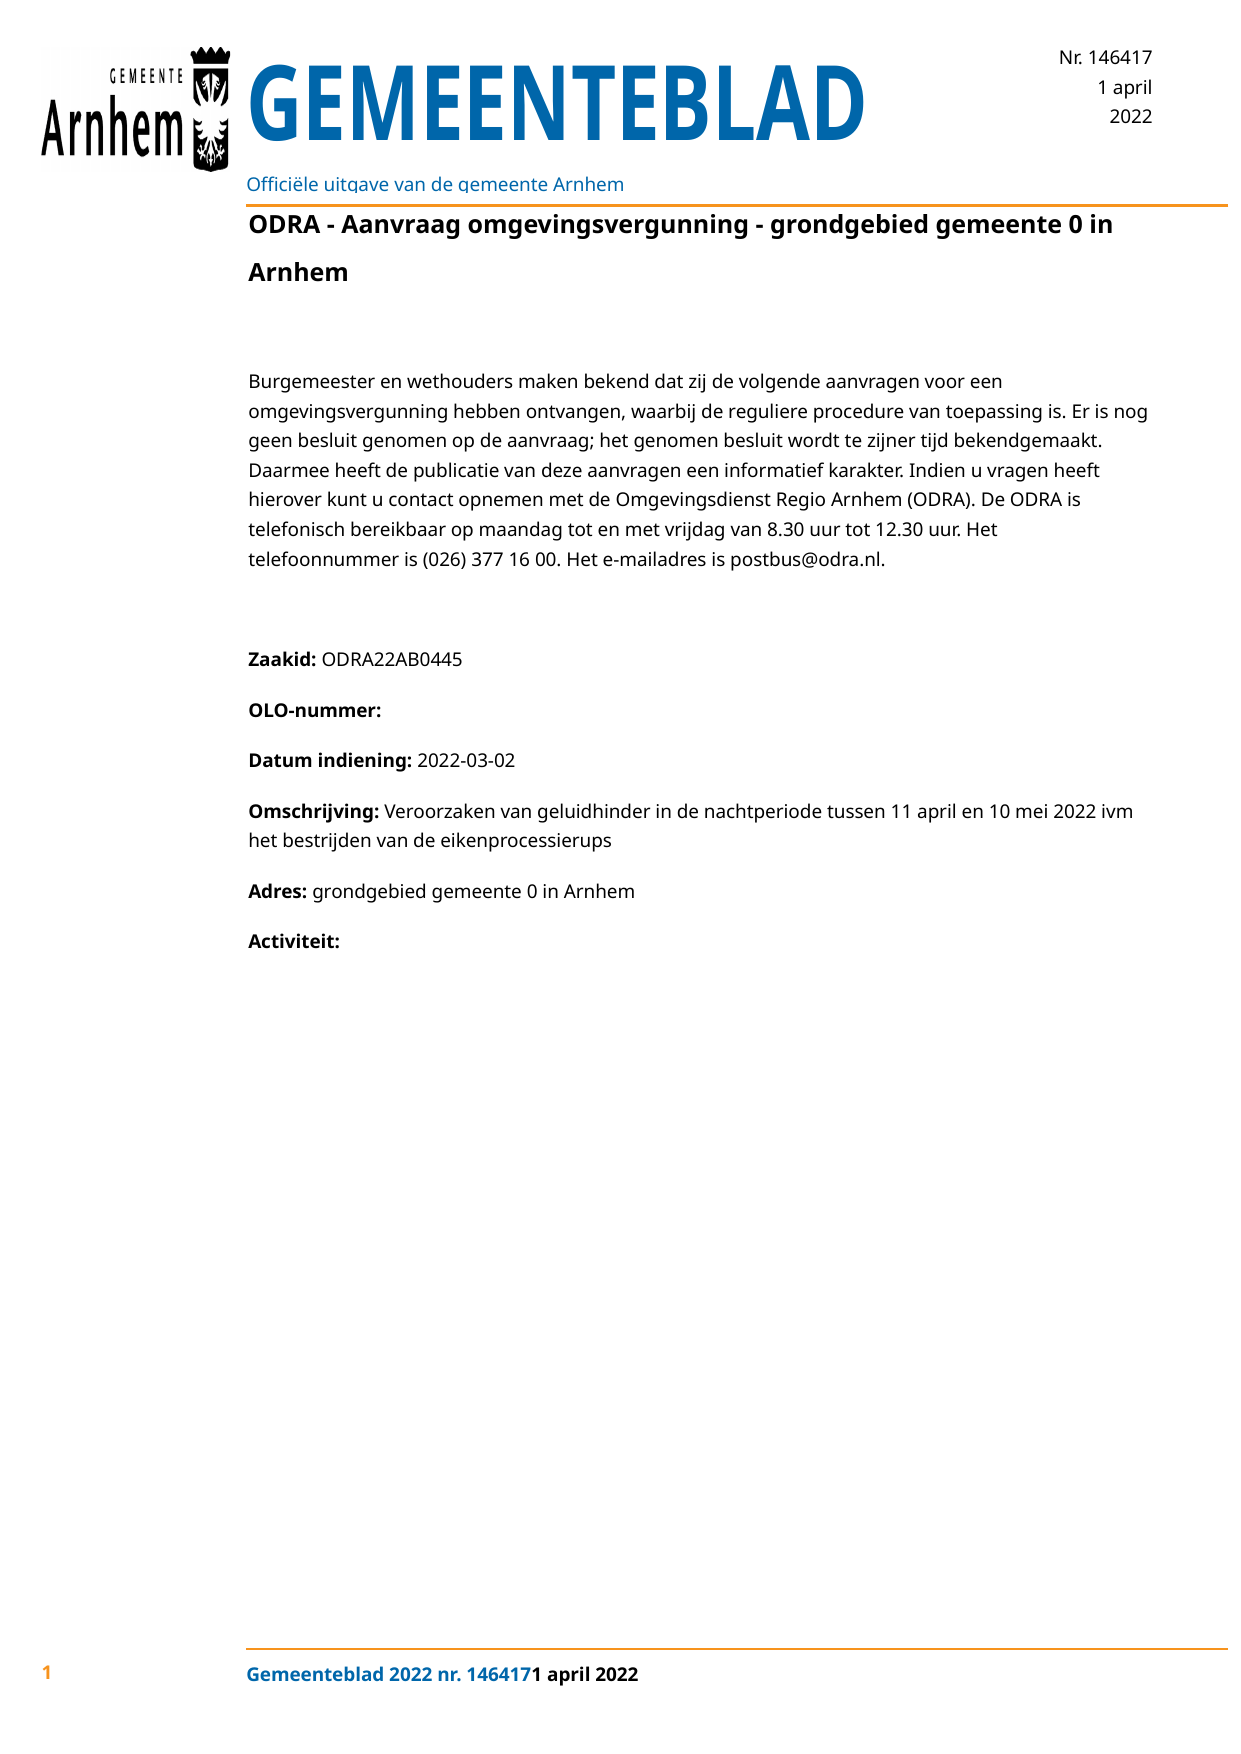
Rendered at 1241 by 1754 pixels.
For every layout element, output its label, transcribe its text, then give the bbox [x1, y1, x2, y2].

text Activiteit: [248, 928, 1152, 954]
text Omschrijving: Veroorzaken van geluidhinder in de nachtperiode tussen 11 april en 10 mei 2022 ivm het bestrijden van de eikenprocessierups [248, 798, 1152, 853]
text Burgemeester en wethouders maken bekend dat zij de volgende aanvragen voor een omgevingsvergunning hebben ontvangen, waarbij de reguliere procedure van toepassing is. Er is nog geen besluit genomen op de aanvraag; het genomen besluit wordt te zijner tijd bekendgemaakt. Daarmee heeft de publicatie van deze aanvragen een informatief karakter. Indien u vragen heeft hierover kunt u contact opnemen met de Omgevingsdienst Regio Arnhem (ODRA). De ODRA is telefonisch bereikbaar op maandag tot en met vrijdag van 8.30 uur tot 12.30 uur. Het telefoonnummer is (026) 377 16 00. Het e-mailadres is postbus@odra.nl. [248, 368, 1152, 572]
text Datum indiening: 2022-03-02 [248, 747, 1152, 773]
text OLO-nummer: [248, 697, 1152, 723]
picture [41, 47, 231, 172]
text Adres: grondgebied gemeente 0 in Arnhem [248, 878, 1152, 904]
text ODRA - Aanvraag omgevingsvergunning - grondgebied gemeente 0 in Arnhem [248, 207, 1152, 288]
text Zaakid: ODRA22AB0445 [248, 647, 1152, 672]
